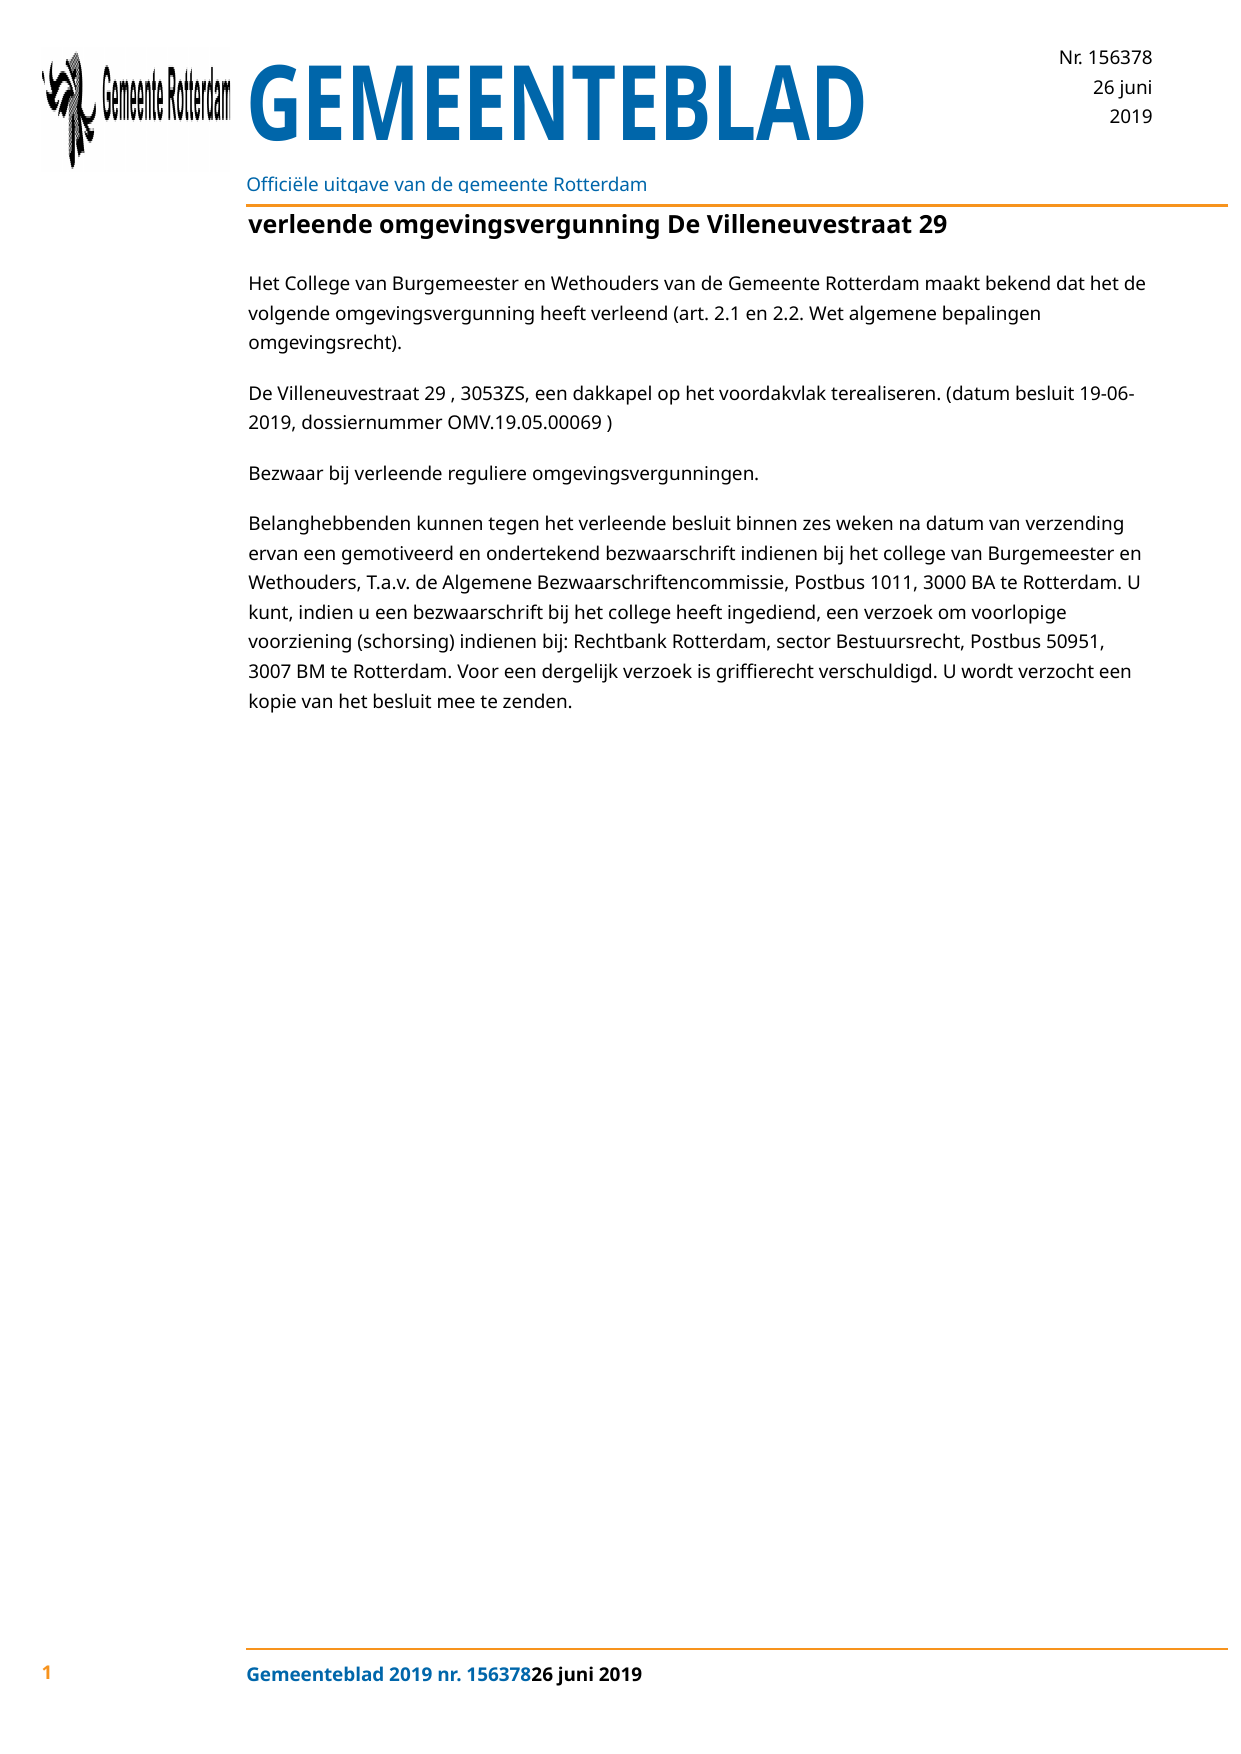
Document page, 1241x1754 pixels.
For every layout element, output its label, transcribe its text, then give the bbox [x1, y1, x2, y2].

text Belanghebbenden kunnen tegen het verleende besluit binnen zes weken na datum van verzending ervan een gemotiveerd en ondertekend bezwaarschrift indienen bij het college van Burgemeester en Wethouders, T.a.v. de Algemene Bezwaarschriftencommissie, Postbus 1011, 3000 BA te Rotterdam. U kunt, indien u een bezwaarschrift bij het college heeft ingediend, een verzoek om voorlopige voorziening (schorsing) indienen bij: Rechtbank Rotterdam, sector Bestuursrecht, Postbus 50951, 3007 BM te Rotterdam. Voor een dergelijk verzoek is griffierecht verschuldigd. U wordt verzocht een kopie van het besluit mee te zenden. [248, 510, 1152, 713]
text De Villeneuvestraat 29 , 3053ZS, een dakkapel op het voordakvlak terealiseren. (datum besluit 19-06-2019, dossiernummer OMV.19.05.00069 ) [248, 380, 1152, 435]
picture [41, 47, 231, 172]
text Het College van Burgemeester en Wethouders van de Gemeente Rotterdam maakt bekend dat het de volgende omgevingsvergunning heeft verleend (art. 2.1 en 2.2. Wet algemene bepalingen omgevingsrecht). [248, 270, 1152, 355]
text Bezwaar bij verleende reguliere omgevingsvergunningen. [248, 460, 1152, 486]
text verleende omgevingsvergunning De Villeneuvestraat 29 [248, 207, 1152, 241]
